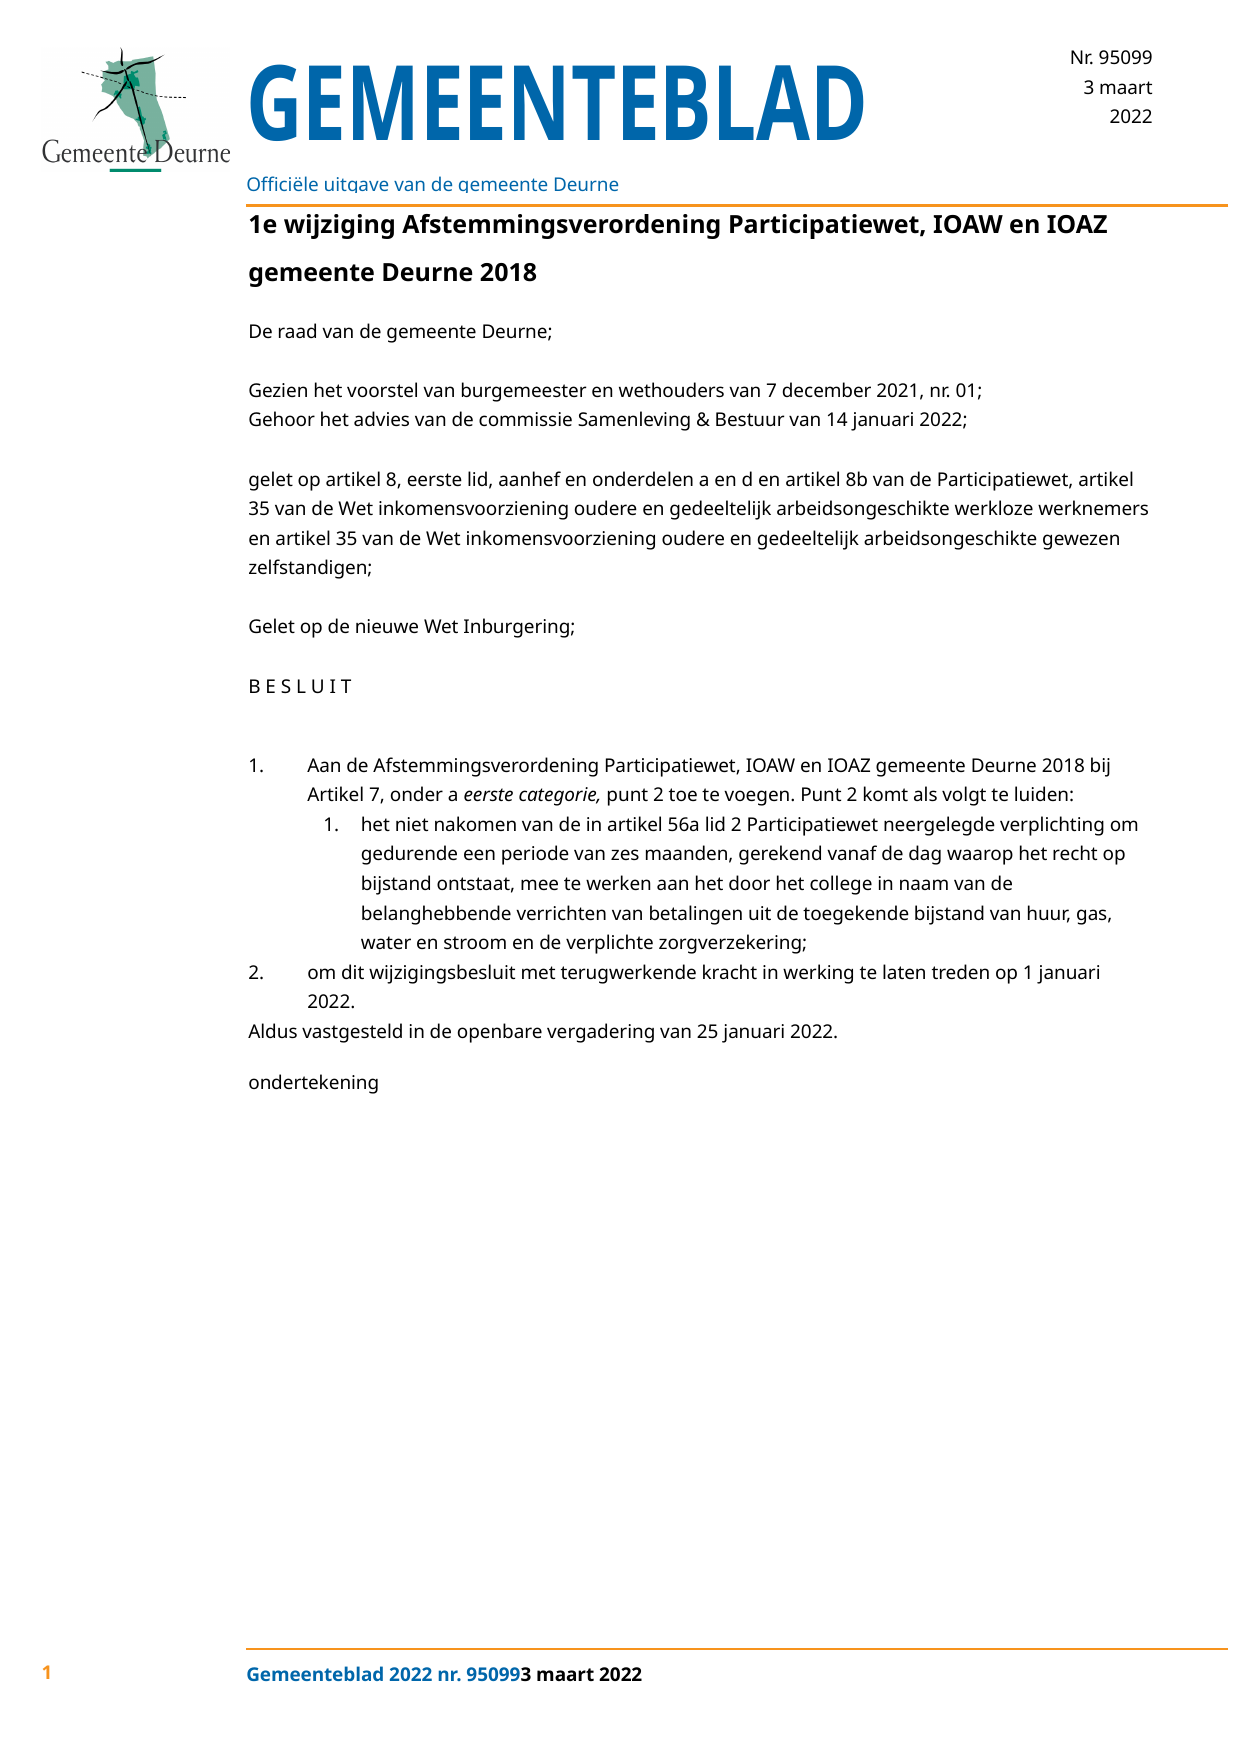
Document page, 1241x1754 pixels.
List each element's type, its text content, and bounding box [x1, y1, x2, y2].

list het niet nakomen van de in artikel 56a lid 2 Participatiewet neergelegde verplichting om gedurende een periode van zes maanden, gerekend vanaf de dag waarop het recht op bijstand ontstaat, mee te werken aan het door het college in naam van de belanghebbende verrichten van betalingen uit de toegekende bijstand van huur, gas, water en stroom en de verplichte zorgverzekering; [323, 811, 1152, 955]
text Gehoor het advies van de commissie Samenleving & Bestuur van 14 januari 2022; [248, 407, 1152, 432]
text ondertekening [248, 1069, 1152, 1095]
text Gelet op de nieuwe Wet Inburgering; [248, 614, 1152, 639]
text B E S L U I T [248, 673, 1152, 699]
list Aan de Afstemmingsverordening Participatiewet, IOAW en IOAZ gemeente Deurne 2018 bij Artikel 7, onder a eerste categorie, punt 2 toe te voegen. Punt 2 komt als volgt te luiden: [248, 752, 1152, 807]
text Gezien het voorstel van burgemeester en wethouders van 7 december 2021, nr. 01; [248, 377, 1152, 403]
text 1e wijziging Afstemmingsverordening Participatiewet, IOAW en IOAZ gemeente Deurne 2018 [248, 207, 1152, 288]
text Aldus vastgesteld in de openbare vergadering van 25 januari 2022. [248, 1018, 1152, 1044]
text De raad van de gemeente Deurne; [248, 318, 1152, 344]
text gelet op artikel 8, eerste lid, aanhef en onderdelen a en d en artikel 8b van de Participatiewet, artikel 35 van de Wet inkomensvoorziening oudere en gedeeltelijk arbeidsongeschikte werkloze werknemers en artikel 35 van de Wet inkomensvoorziening oudere en gedeeltelijk arbeidsongeschikte gewezen zelfstandigen; [248, 466, 1152, 580]
list om dit wijzigingsbesluit met terugwerkende kracht in werking te laten treden op 1 januari 2022. [248, 959, 1152, 1014]
picture [41, 47, 231, 172]
